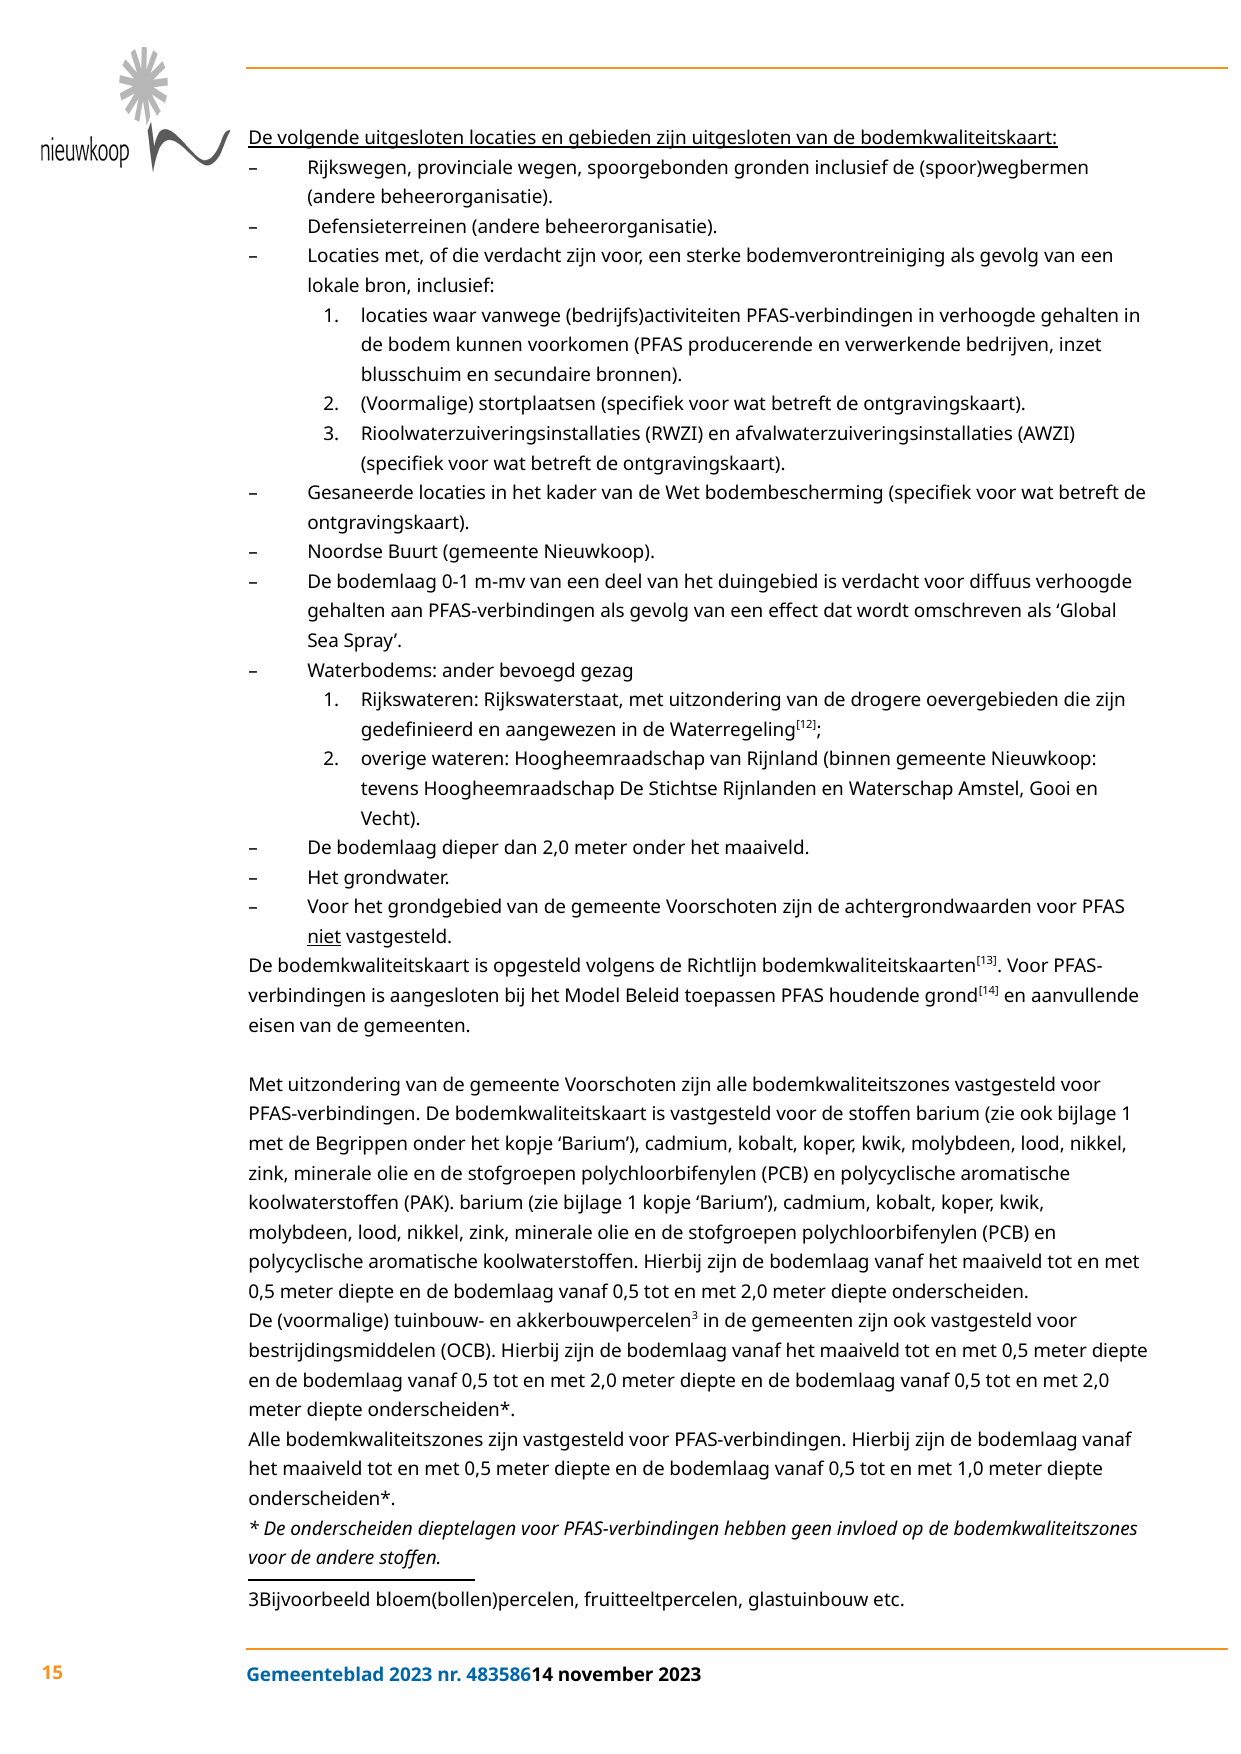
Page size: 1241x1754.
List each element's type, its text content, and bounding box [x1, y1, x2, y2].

list Voor het grondgebied van de gemeente Voorschoten zijn de achtergrondwaarden voor PFAS niet vastgesteld. [248, 893, 1152, 949]
list Defensieterreinen (andere beheerorganisatie). [248, 213, 1152, 239]
list Waterbodems: ander bevoegd gezag [248, 657, 1152, 683]
list overige wateren: Hoogheemraadschap van Rijnland (binnen gemeente Nieuwkoop: tevens Hoogheemraadschap De Stichtse Rijnlanden en Waterschap Amstel, Gooi en Vecht). [323, 746, 1152, 831]
text De volgende uitgesloten locaties en gebieden zijn uitgesloten van de bodemkwaliteitskaart: [248, 124, 1152, 150]
list Rioolwaterzuiveringsinstallaties (RWZI) en afvalwaterzuiveringsinstallaties (AWZI) (specifiek voor wat betreft de ontgravingskaart). [323, 420, 1152, 476]
list Noordse Buurt (gemeente Nieuwkoop). [248, 538, 1152, 564]
text De (voormalige) tuinbouw- en akkerbouwpercelen in de gemeenten zijn ook vastgesteld voor bestrijdingsmiddelen (OCB). Hierbij zijn de bodemlaag vanaf het maaiveld tot en met 0,5 meter diepte en de bodemlaag vanaf 0,5 tot en met 2,0 meter diepte en de bodemlaag vanaf 0,5 tot en met 2,0 meter diepte onderscheiden*. [248, 1308, 1152, 1422]
list Rijkswegen, provinciale wegen, spoorgebonden gronden inclusief de (spoor)wegbermen (andere beheerorganisatie). [248, 154, 1152, 209]
text De bodemkwaliteitskaart is opgesteld volgens de Richtlijn bodemkwaliteitskaarten[13]. Voor PFAS-verbindingen is aangesloten bij het Model Beleid toepassen PFAS houdende grond[14] en aanvullende eisen van de gemeenten. [248, 953, 1152, 1038]
list Locaties met, of die verdacht zijn voor, een sterke bodemverontreiniging als gevolg van een lokale bron, inclusief: [248, 243, 1152, 298]
list (Voormalige) stortplaatsen (specifiek voor wat betreft de ontgravingskaart). [323, 391, 1152, 416]
list De bodemlaag dieper dan 2,0 meter onder het maaiveld. [248, 834, 1152, 860]
picture [41, 47, 231, 172]
list Gesaneerde locaties in het kader van de Wet bodembescherming (specifiek voor wat betreft de ontgravingskaart). [248, 479, 1152, 535]
text Bijvoorbeeld bloem(bollen)percelen, fruitteeltpercelen, glastuinbouw etc. [248, 1586, 1152, 1612]
list Rijkswateren: Rijkswaterstaat, met uitzondering van de drogere oevergebieden die zijn gedefinieerd en aangewezen in de Waterregeling[12]; [323, 686, 1152, 742]
list Het grondwater. [248, 864, 1152, 890]
list locaties waar vanwege (bedrijfs)activiteiten PFAS-verbindingen in verhoogde gehalten in de bodem kunnen voorkomen (PFAS producerende en verwerkende bedrijven, inzet blusschuim en secundaire bronnen). [323, 302, 1152, 387]
text Met uitzondering van de gemeente Voorschoten zijn alle bodemkwaliteitszones vastgesteld voor PFAS-verbindingen. De bodemkwaliteitskaart is vastgesteld voor de stoffen barium (zie ook bijlage 1 met de Begrippen onder het kopje ‘Barium’), cadmium, kobalt, koper, kwik, molybdeen, lood, nikkel, zink, minerale olie en de stofgroepen polychloorbifenylen (PCB) en polycyclische aromatische koolwaterstoffen (PAK). barium (zie bijlage 1 kopje ‘Barium’), cadmium, kobalt, koper, kwik, molybdeen, lood, nikkel, zink, minerale olie en de stofgroepen polychloorbifenylen (PCB) en polycyclische aromatische koolwaterstoffen. Hierbij zijn de bodemlaag vanaf het maaiveld tot en met 0,5 meter diepte en de bodemlaag vanaf 0,5 tot en met 2,0 meter diepte onderscheiden. [248, 1071, 1152, 1304]
text * De onderscheiden dieptelagen voor PFAS-verbindingen hebben geen invloed op de bodemkwaliteitszones voor de andere stoffen. [248, 1515, 1152, 1570]
text Alle bodemkwaliteitszones zijn vastgesteld voor PFAS-verbindingen. Hierbij zijn de bodemlaag vanaf het maaiveld tot en met 0,5 meter diepte en de bodemlaag vanaf 0,5 tot en met 1,0 meter diepte onderscheiden*. [248, 1426, 1152, 1511]
list De bodemlaag 0-1 m-mv van een deel van het duingebied is verdacht voor diffuus verhoogde gehalten aan PFAS-verbindingen als gevolg van een effect dat wordt omschreven als ‘Global Sea Spray’. [248, 568, 1152, 653]
